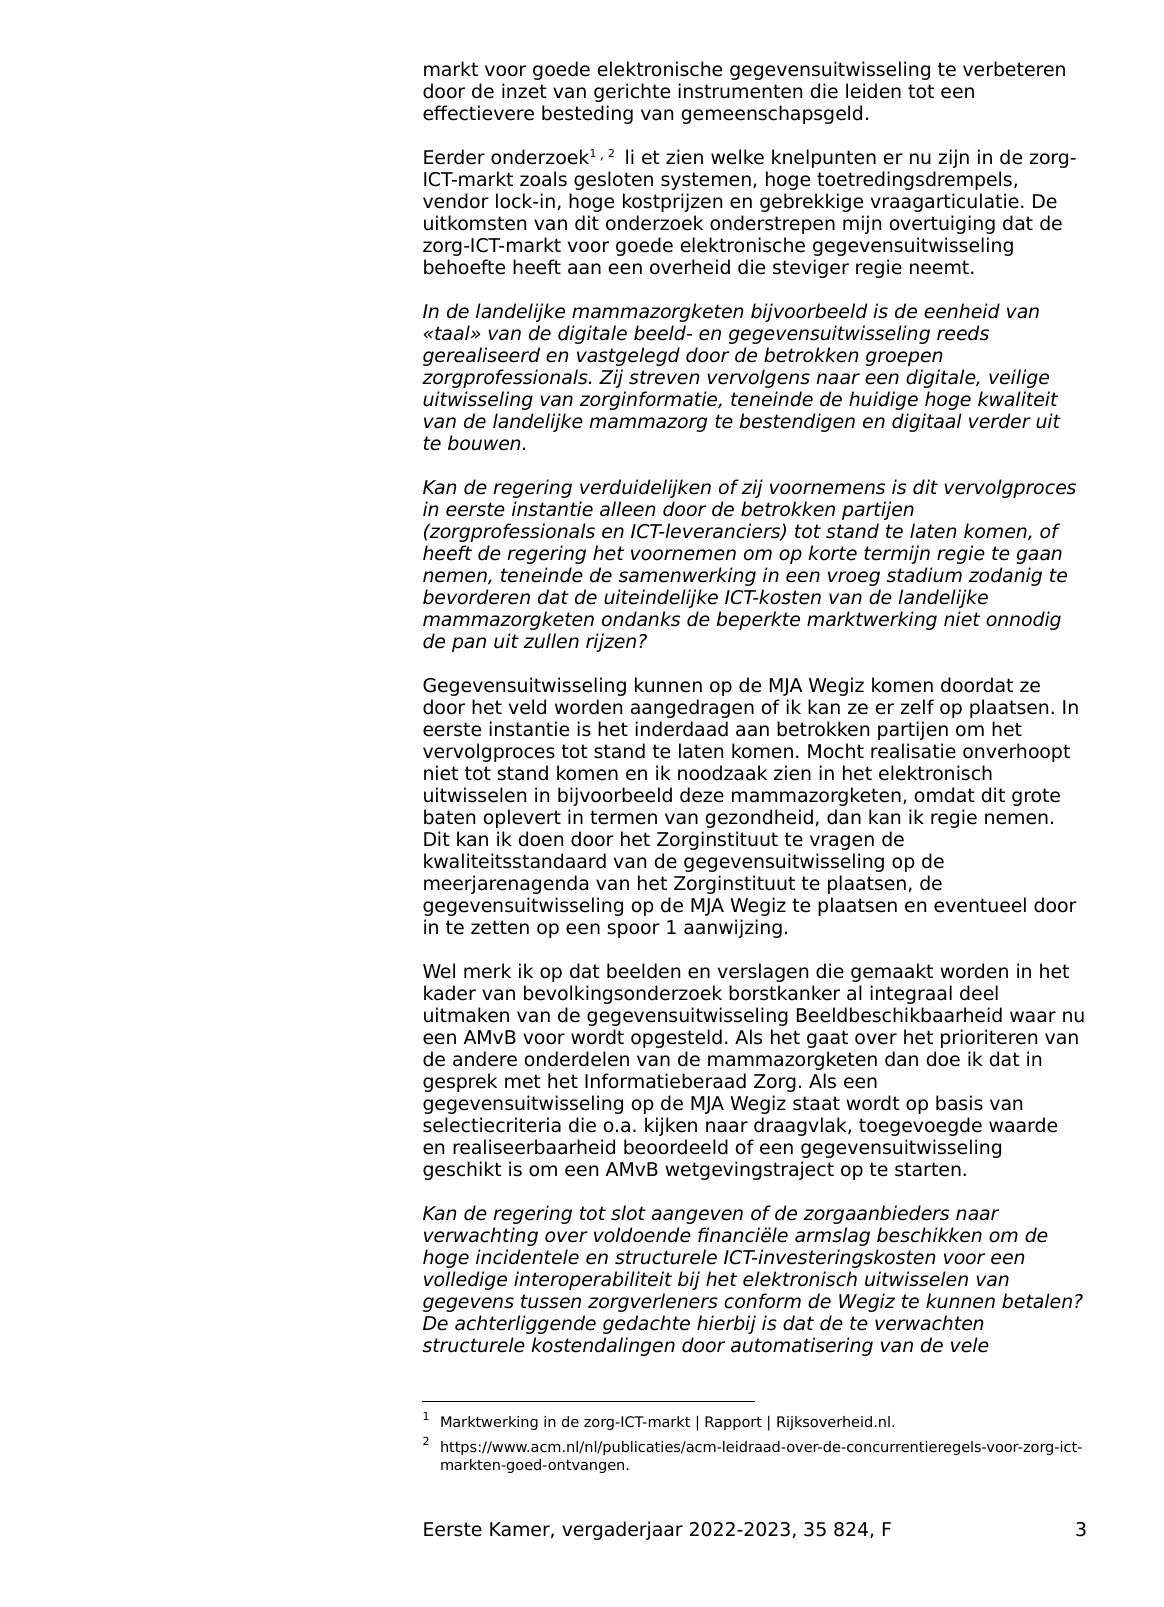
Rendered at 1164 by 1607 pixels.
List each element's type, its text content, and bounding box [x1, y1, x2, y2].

text In de landelijke mammazorgketen bijvoorbeeld is de eenheid van «taal» van de digitale beeld- en gegevensuitwisseling reeds gerealiseerd en vastgelegd door de betrokken groepen zorgprofessionals. Zij streven vervolgens naar een digitale, veilige uitwisseling van zorginformatie, teneinde de huidige hoge kwaliteit van de landelijke mammazorg te bestendigen en digitaal verder uit te bouwen. [422, 301, 1087, 455]
text Marktwerking in de zorg-ICT-markt | Rapport | Rijksoverheid.nl. [422, 1410, 1087, 1432]
text markt voor goede elektronische gegevensuitwisseling te verbeteren door de inzet van gerichte instrumenten die leiden tot een effectievere besteding van gemeenschapsgeld. [422, 59, 1087, 125]
text Kan de regering verduidelijken of zij voornemens is dit vervolgproces in eerste instantie alleen door de betrokken partijen (zorgprofessionals en ICT-leveranciers) tot stand te laten komen, of heeft de regering het voornemen om op korte termijn regie te gaan nemen, teneinde de samenwerking in een vroeg stadium zodanig te bevorderen dat de uiteindelijke ICT-kosten van de landelijke mammazorgketen ondanks de beperkte marktwerking niet onnodig de pan uit zullen rijzen? [422, 477, 1087, 653]
text Gegevensuitwisseling kunnen op de MJA Wegiz komen doordat ze door het veld worden aangedragen of ik kan ze er zelf op plaatsen. In eerste instantie is het inderdaad aan betrokken partijen om het vervolgproces tot stand te laten komen. Mocht realisatie onverhoopt niet tot stand komen en ik noodzaak zien in het elektronisch uitwisselen in bijvoorbeeld deze mammazorgketen, omdat dit grote baten oplevert in termen van gezondheid, dan kan ik regie nemen. Dit kan ik doen door het Zorginstituut te vragen de kwaliteitsstandaard van de gegevensuitwisseling op de meerjarenagenda van het Zorginstituut te plaatsen, de gegevensuitwisseling op de MJA Wegiz te plaatsen en eventueel door in te zetten op een spoor 1 aanwijzing. [422, 675, 1087, 939]
text Eerder onderzoek, li et zien welke knelpunten er nu zijn in de zorg-ICT-markt zoals gesloten systemen, hoge toetredingsdrempels, vendor lock-in, hoge kostprijzen en gebrekkige vraagarticulatie. De uitkomsten van dit onderzoek onderstrepen mijn overtuiging dat de zorg-ICT-markt voor goede elektronische gegevensuitwisseling behoefte heeft aan een overheid die steviger regie neemt. [422, 147, 1087, 279]
text Wel merk ik op dat beelden en verslagen die gemaakt worden in het kader van bevolkingsonderzoek borstkanker al integraal deel uitmaken van de gegevensuitwisseling Beeldbeschikbaarheid waar nu een AMvB voor wordt opgesteld. Als het gaat over het prioriteren van de andere onderdelen van de mammazorgketen dan doe ik dat in gesprek met het Informatieberaad Zorg. Als een gegevensuitwisseling op de MJA Wegiz staat wordt op basis van selectiecriteria die o.a. kijken naar draagvlak, toegevoegde waarde en realiseerbaarheid beoordeeld of een gegevensuitwisseling geschikt is om een AMvB wetgevingstraject op te starten. [422, 961, 1087, 1181]
text https://www.acm.nl/nl/publicaties/acm-leidraad-over-de-concurrentieregels-voor-zorg-ict-markten-goed-ontvangen. [422, 1435, 1087, 1474]
text Kan de regering tot slot aangeven of de zorgaanbieders naar verwachting over voldoende financiële armslag beschikken om de hoge incidentele en structurele ICT-investeringskosten voor een volledige interoperabiliteit bij het elektronisch uitwisselen van gegevens tussen zorgverleners conform de Wegiz te kunnen betalen? De achterliggende gedachte hierbij is dat de te verwachten structurele kostendalingen door automatisering van de vele [422, 1203, 1087, 1357]
